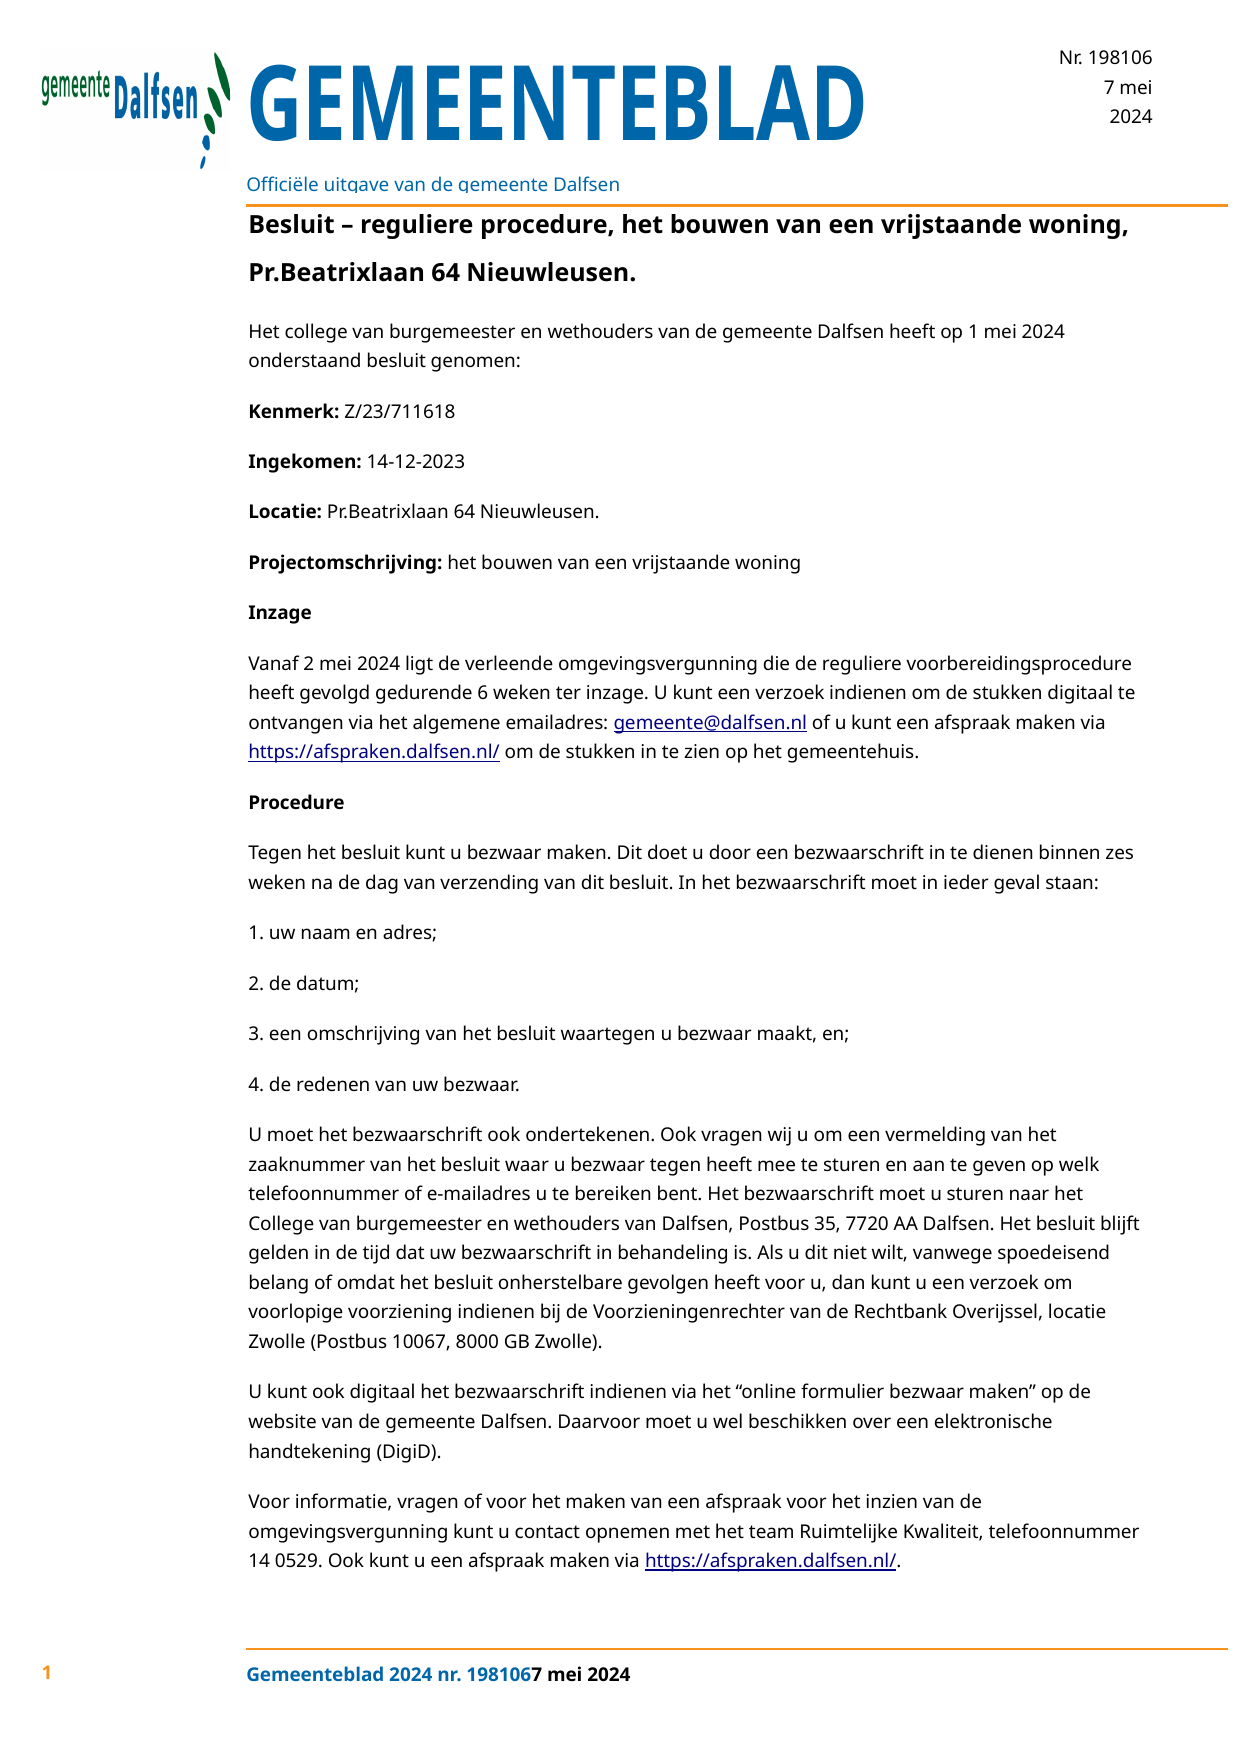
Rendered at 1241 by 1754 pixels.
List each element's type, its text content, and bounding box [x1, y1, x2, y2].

text Procedure [248, 789, 1152, 815]
text 1. uw naam en adres; [248, 919, 1152, 945]
text Vanaf 2 mei 2024 ligt de verleende omgevingsvergunning die de reguliere voorbereidingsprocedure heeft gevolgd gedurende 6 weken ter inzage. U kunt een verzoek indienen om de stukken digitaal te ontvangen via het algemene emailadres: gemeente@dalfsen.nl of u kunt een afspraak maken via https://afspraken.dalfsen.nl/ om de stukken in te zien op het gemeentehuis. [248, 650, 1152, 764]
text Projectomschrijving: het bouwen van een vrijstaande woning [248, 549, 1152, 575]
text U moet het bezwaarschrift ook ondertekenen. Ook vragen wij u om een vermelding van het zaaknummer van het besluit waar u bezwaar tegen heeft mee te sturen en aan te geven op welk telefoonnummer of e-mailadres u te bereiken bent. Het bezwaarschrift moet u sturen naar het College van burgemeester en wethouders van Dalfsen, Postbus 35, 7720 AA Dalfsen. Het besluit blijft gelden in de tijd dat uw bezwaarschrift in behandeling is. Als u dit niet wilt, vanwege spoedeisend belang of omdat het besluit onherstelbare gevolgen heeft voor u, dan kunt u een verzoek om voorlopige voorziening indienen bij de Voorzieningenrechter van de Rechtbank Overijssel, locatie Zwolle (Postbus 10067, 8000 GB Zwolle). [248, 1121, 1152, 1354]
text 4. de redenen van uw bezwaar. [248, 1071, 1152, 1097]
text U kunt ook digitaal het bezwaarschrift indienen via het “online formulier bezwaar maken” op de website van de gemeente Dalfsen. Daarvoor moet u wel beschikken over een elektronische handtekening (DigiD). [248, 1379, 1152, 1464]
text Inzage [248, 599, 1152, 625]
text 3. een omschrijving van het besluit waartegen u bezwaar maakt, en; [248, 1020, 1152, 1046]
picture [41, 47, 231, 172]
text Besluit – reguliere procedure, het bouwen van een vrijstaande woning, Pr.Beatrixlaan 64 Nieuwleusen. [248, 207, 1152, 288]
text Kenmerk: Z/23/711618 [248, 398, 1152, 424]
text Tegen het besluit kunt u bezwaar maken. Dit doet u door een bezwaarschrift in te dienen binnen zes weken na de dag van verzending van dit besluit. In het bezwaarschrift moet in ieder geval staan: [248, 839, 1152, 895]
text Voor informatie, vragen of voor het maken van een afspraak voor het inzien van de omgevingsvergunning kunt u contact opnemen met het team Ruimtelijke Kwaliteit, telefoonnummer 14 0529. Ook kunt u een afspraak maken via https://afspraken.dalfsen.nl/. [248, 1488, 1152, 1573]
text 2. de datum; [248, 970, 1152, 996]
text Het college van burgemeester en wethouders van de gemeente Dalfsen heeft op 1 mei 2024 onderstaand besluit genomen: [248, 318, 1152, 373]
text Ingekomen: 14-12-2023 [248, 448, 1152, 474]
text Locatie: Pr.Beatrixlaan 64 Nieuwleusen. [248, 499, 1152, 524]
